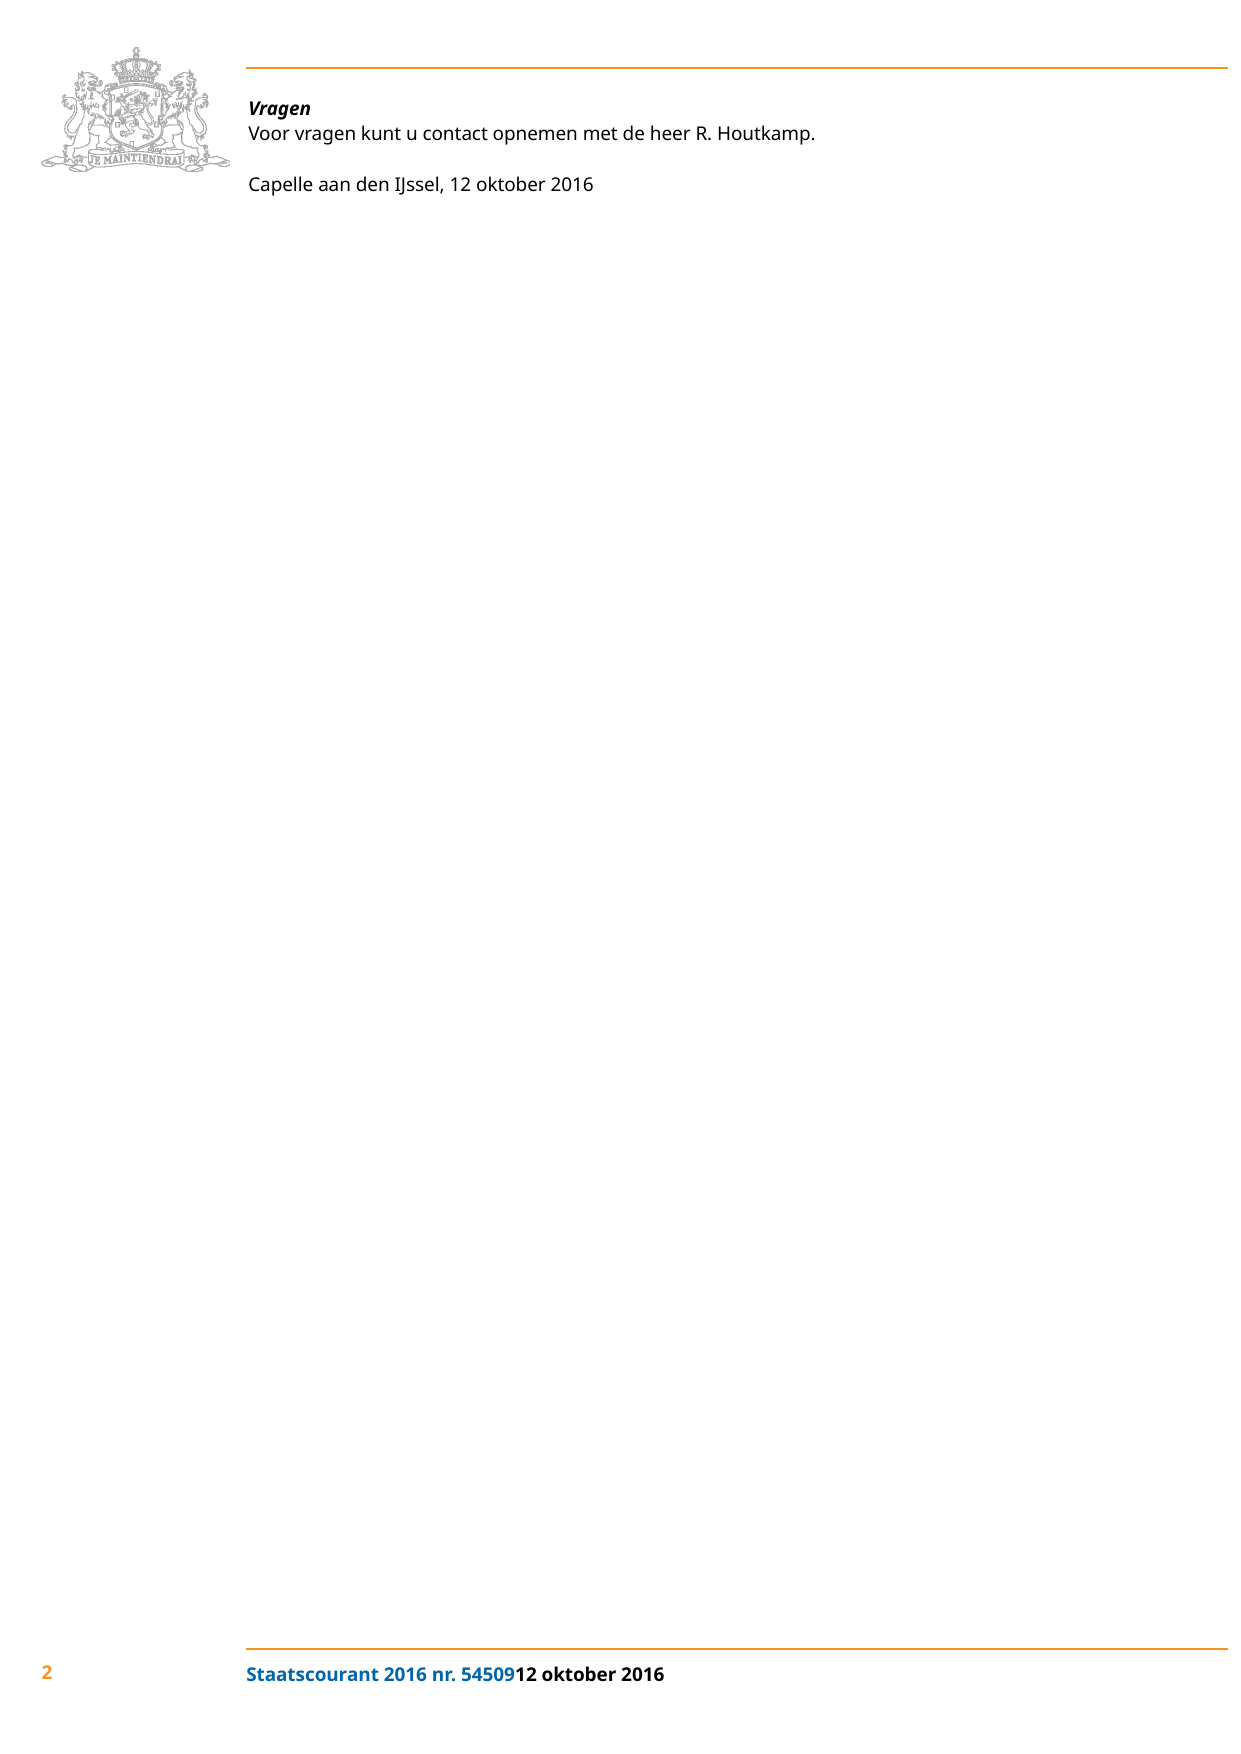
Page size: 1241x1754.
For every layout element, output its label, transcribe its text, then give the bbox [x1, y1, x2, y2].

text Voor vragen kunt u contact opnemen met de heer R. Houtkamp. [248, 121, 1152, 146]
text Capelle aan den IJssel, 12 oktober 2016 [248, 171, 1152, 197]
text Vragen [248, 95, 1152, 121]
picture [41, 47, 231, 172]
